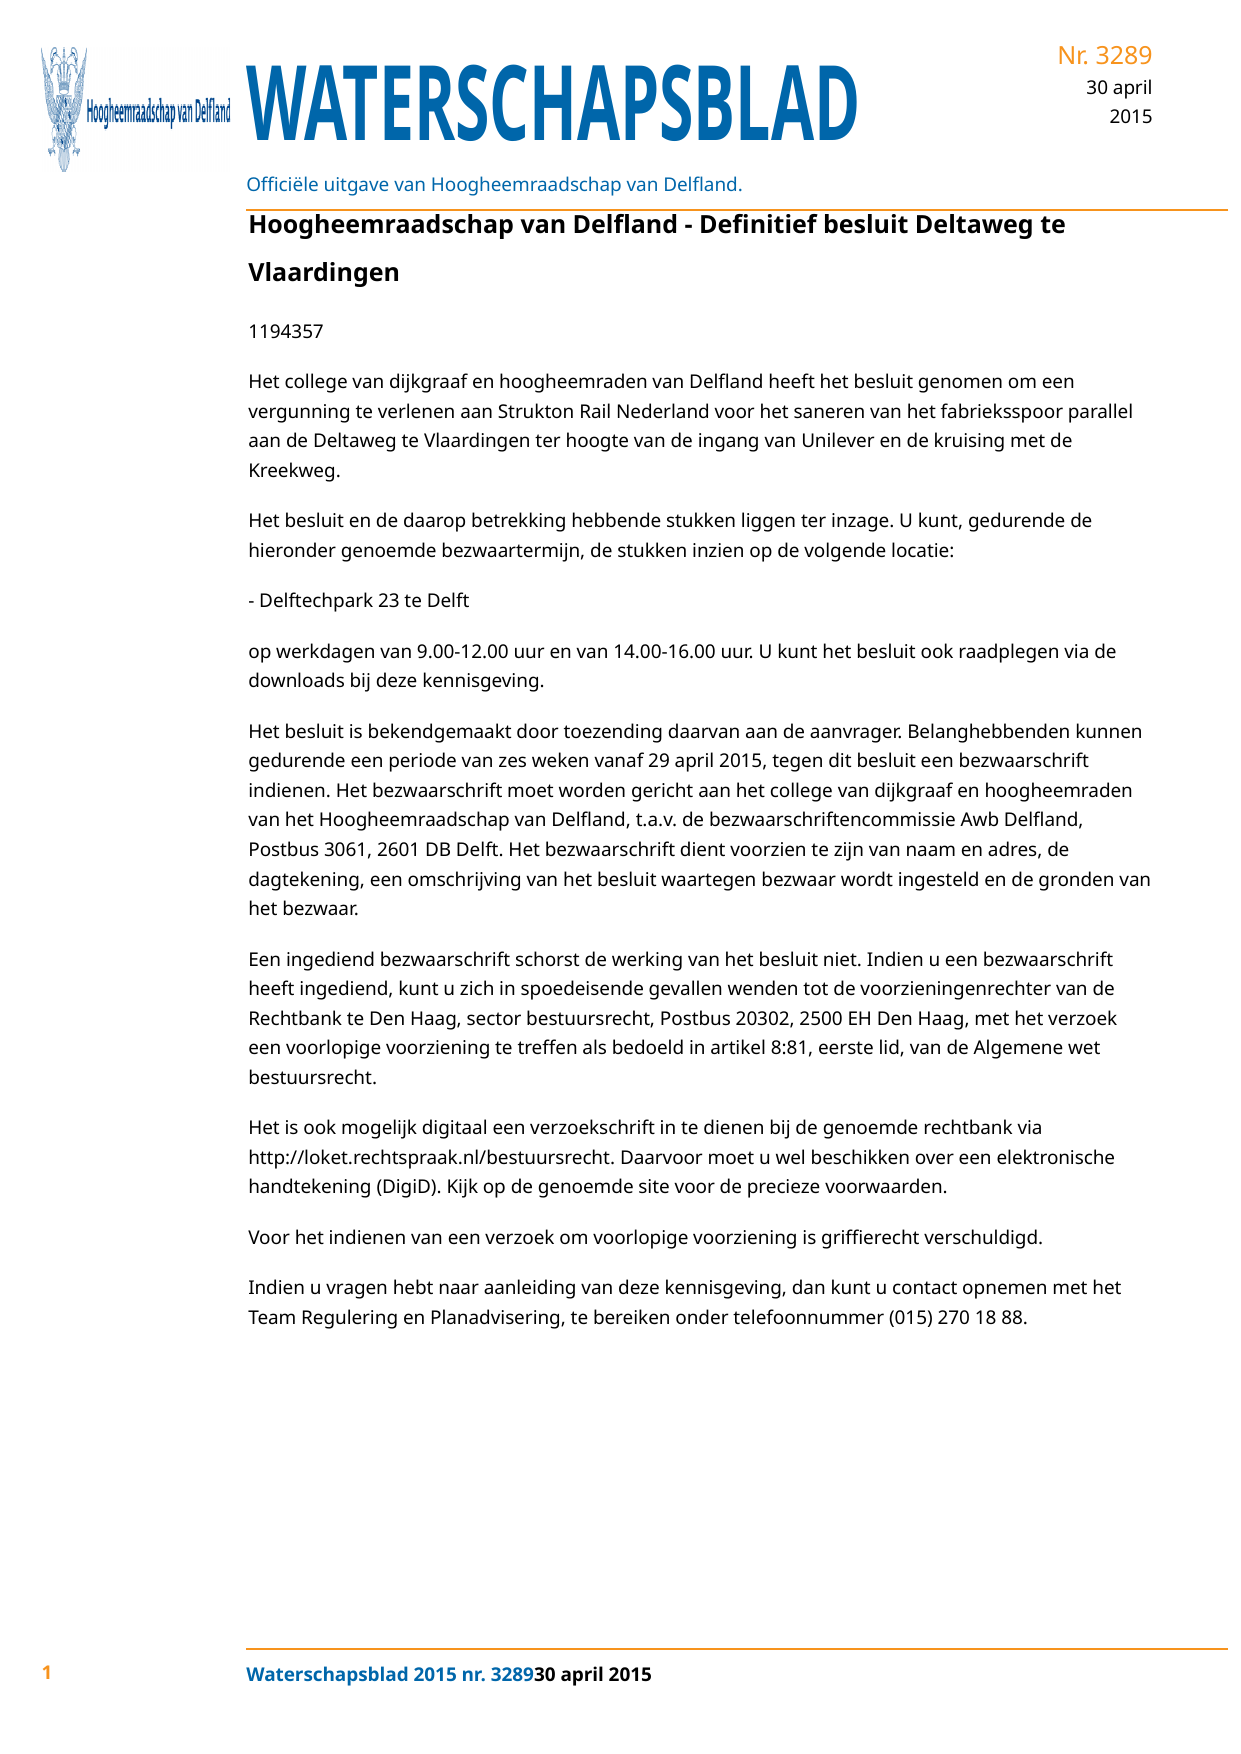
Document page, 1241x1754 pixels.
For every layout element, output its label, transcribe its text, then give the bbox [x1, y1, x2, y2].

text 1194357 [248, 318, 1152, 344]
text Indien u vragen hebt naar aanleiding van deze kennisgeving, dan kunt u contact opnemen met het Team Regulering en Planadvisering, te bereiken onder telefoonnummer (015) 270 18 88. [248, 1274, 1152, 1330]
text Het besluit is bekendgemaakt door toezending daarvan aan de aanvrager. Belanghebbenden kunnen gedurende een periode van zes weken vanaf 29 april 2015, tegen dit besluit een bezwaarschrift indienen. Het bezwaarschrift moet worden gericht aan het college van dijkgraaf en hoogheemraden van het Hoogheemraadschap van Delfland, t.a.v. de bezwaarschriftencommissie Awb Delfland, Postbus 3061, 2601 DB Delft. Het bezwaarschrift dient voorzien te zijn van naam en adres, de dagtekening, een omschrijving van het besluit waartegen bezwaar wordt ingesteld en de gronden van het bezwaar. [248, 718, 1152, 921]
text Het besluit en de daarop betrekking hebbende stukken liggen ter inzage. U kunt, gedurende de hieronder genoemde bezwaartermijn, de stukken inzien op de volgende locatie: [248, 507, 1152, 563]
text Hoogheemraadschap van Delfland - Definitief besluit Deltaweg te Vlaardingen [248, 211, 1152, 288]
text Het college van dijkgraaf en hoogheemraden van Delfland heeft het besluit genomen om een vergunning te verlenen aan Strukton Rail Nederland voor het saneren van het fabrieksspoor parallel aan de Deltaweg te Vlaardingen ter hoogte van de ingang van Unilever en de kruising met de Kreekweg. [248, 368, 1152, 483]
text Voor het indienen van een verzoek om voorlopige voorziening is griffierecht verschuldigd. [248, 1224, 1152, 1250]
text Een ingediend bezwaarschrift schorst de werking van het besluit niet. Indien u een bezwaarschrift heeft ingediend, kunt u zich in spoedeisende gevallen wenden tot de voorzieningenrechter van de Rechtbank te Den Haag, sector bestuursrecht, Postbus 20302, 2500 EH Den Haag, met het verzoek een voorlopige voorziening te treffen als bedoeld in artikel 8:81, eerste lid, van de Algemene wet bestuursrecht. [248, 946, 1152, 1090]
text op werkdagen van 9.00-12.00 uur en van 14.00-16.00 uur. U kunt het besluit ook raadplegen via de downloads bij deze kennisgeving. [248, 638, 1152, 693]
picture [41, 47, 231, 172]
text Het is ook mogelijk digitaal een verzoekschrift in te dienen bij de genoemde rechtbank via http://loket.rechtspraak.nl/bestuursrecht. Daarvoor moet u wel beschikken over een elektronische handtekening (DigiD). Kijk op de genoemde site voor de precieze voorwaarden. [248, 1114, 1152, 1199]
text - Delftechpark 23 te Delft [248, 587, 1152, 613]
